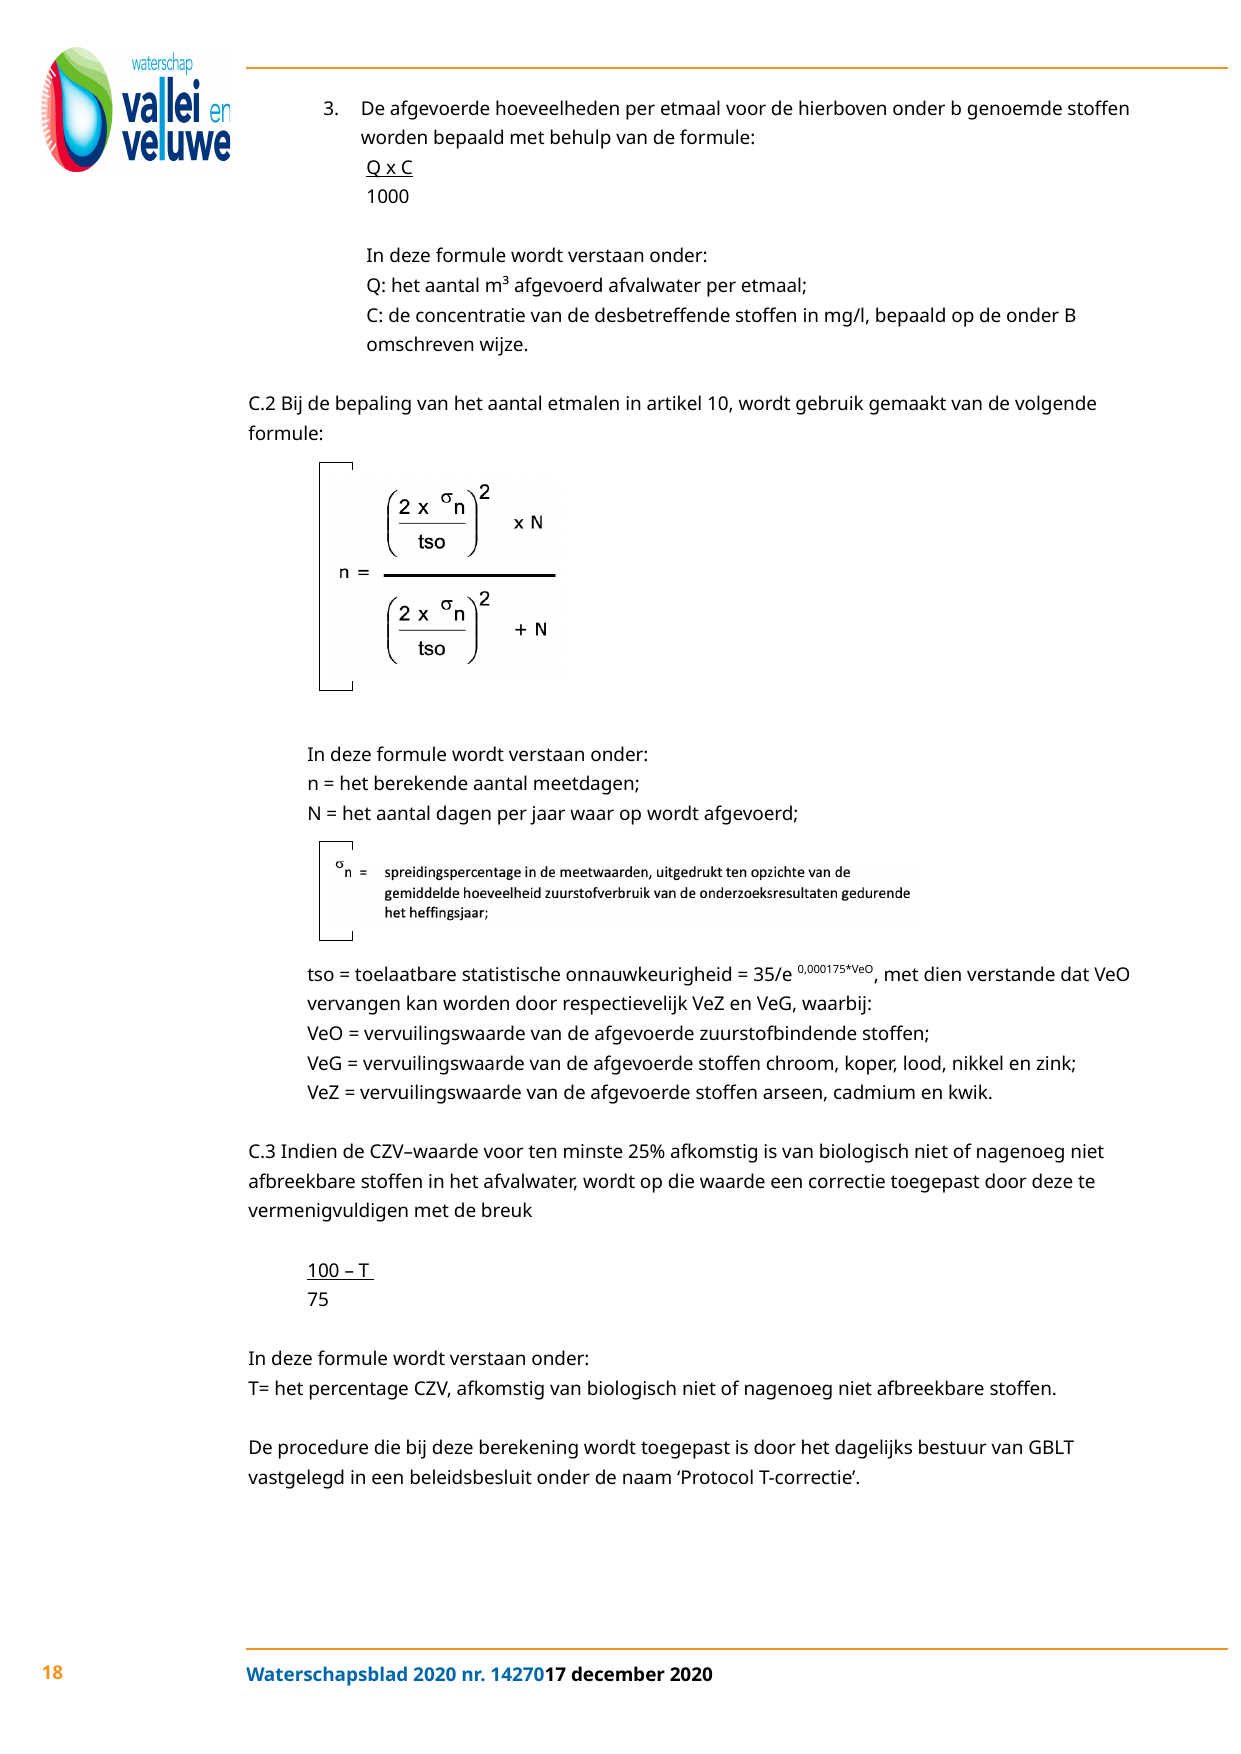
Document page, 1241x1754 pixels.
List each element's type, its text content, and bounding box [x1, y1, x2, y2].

picture [327, 850, 919, 931]
text In deze formule wordt verstaan onder: [248, 1346, 1152, 1371]
text T= het percentage CZV, afkomstig van biologisch niet of nagenoeg niet afbreekbare stoffen. [248, 1375, 1152, 1401]
list Q: het aantal m³ afgevoerd afvalwater per etmaal; [307, 272, 1152, 298]
list C: de concentratie van de desbetreffende stoffen in mg/l, bepaald op de onder B omschreven wijze. [307, 302, 1152, 357]
text C.2 Bij de bepaling van het aantal etmalen in artikel 10, wordt gebruik gemaakt van de volgende [248, 391, 1152, 416]
list In deze formule wordt verstaan onder: [248, 741, 1152, 766]
list VeO = vervuilingswaarde van de afgevoerde zuurstofbindende stoffen; [248, 1020, 1152, 1046]
picture [41, 47, 231, 172]
picture [327, 470, 565, 681]
list In deze formule wordt verstaan onder: [307, 243, 1152, 268]
text De procedure die bij deze berekening wordt toegepast is door het dagelijks bestuur van GBLT vastgelegd in een beleidsbesluit onder de naam ‘Protocol T-correctie’. [248, 1434, 1152, 1489]
list 75 [248, 1286, 1152, 1312]
list 1000 [307, 183, 1152, 209]
list N = het aantal dagen per jaar waar op wordt afgevoerd; [248, 800, 1152, 826]
list Q x C [307, 154, 1152, 180]
list 100 – T [248, 1257, 1152, 1282]
list VeZ = vervuilingswaarde van de afgevoerde stoffen arseen, cadmium en kwik. [248, 1079, 1152, 1105]
list tso = toelaatbare statistische onnauwkeurigheid = 35/e 0,000175*VeO, met dien verstande dat VeO vervangen kan worden door respectievelijk VeZ en VeG, waarbij: [248, 961, 1152, 1016]
text C.3 Indien de CZV–waarde voor ten minste 25% afkomstig is van biologisch niet of nagenoeg niet afbreekbare stoffen in het afvalwater, wordt op die waarde een correctie toegepast door deze te vermenigvuldigen met de breuk [248, 1138, 1152, 1223]
list De afgevoerde hoeveelheden per etmaal voor de hierboven onder b genoemde stoffen worden bepaald met behulp van de formule: [323, 95, 1152, 150]
text formule: [248, 420, 1152, 446]
list VeG = vervuilingswaarde van de afgevoerde stoffen chroom, koper, lood, nikkel en zink; [248, 1050, 1152, 1075]
list n = het berekende aantal meetdagen; [248, 770, 1152, 796]
